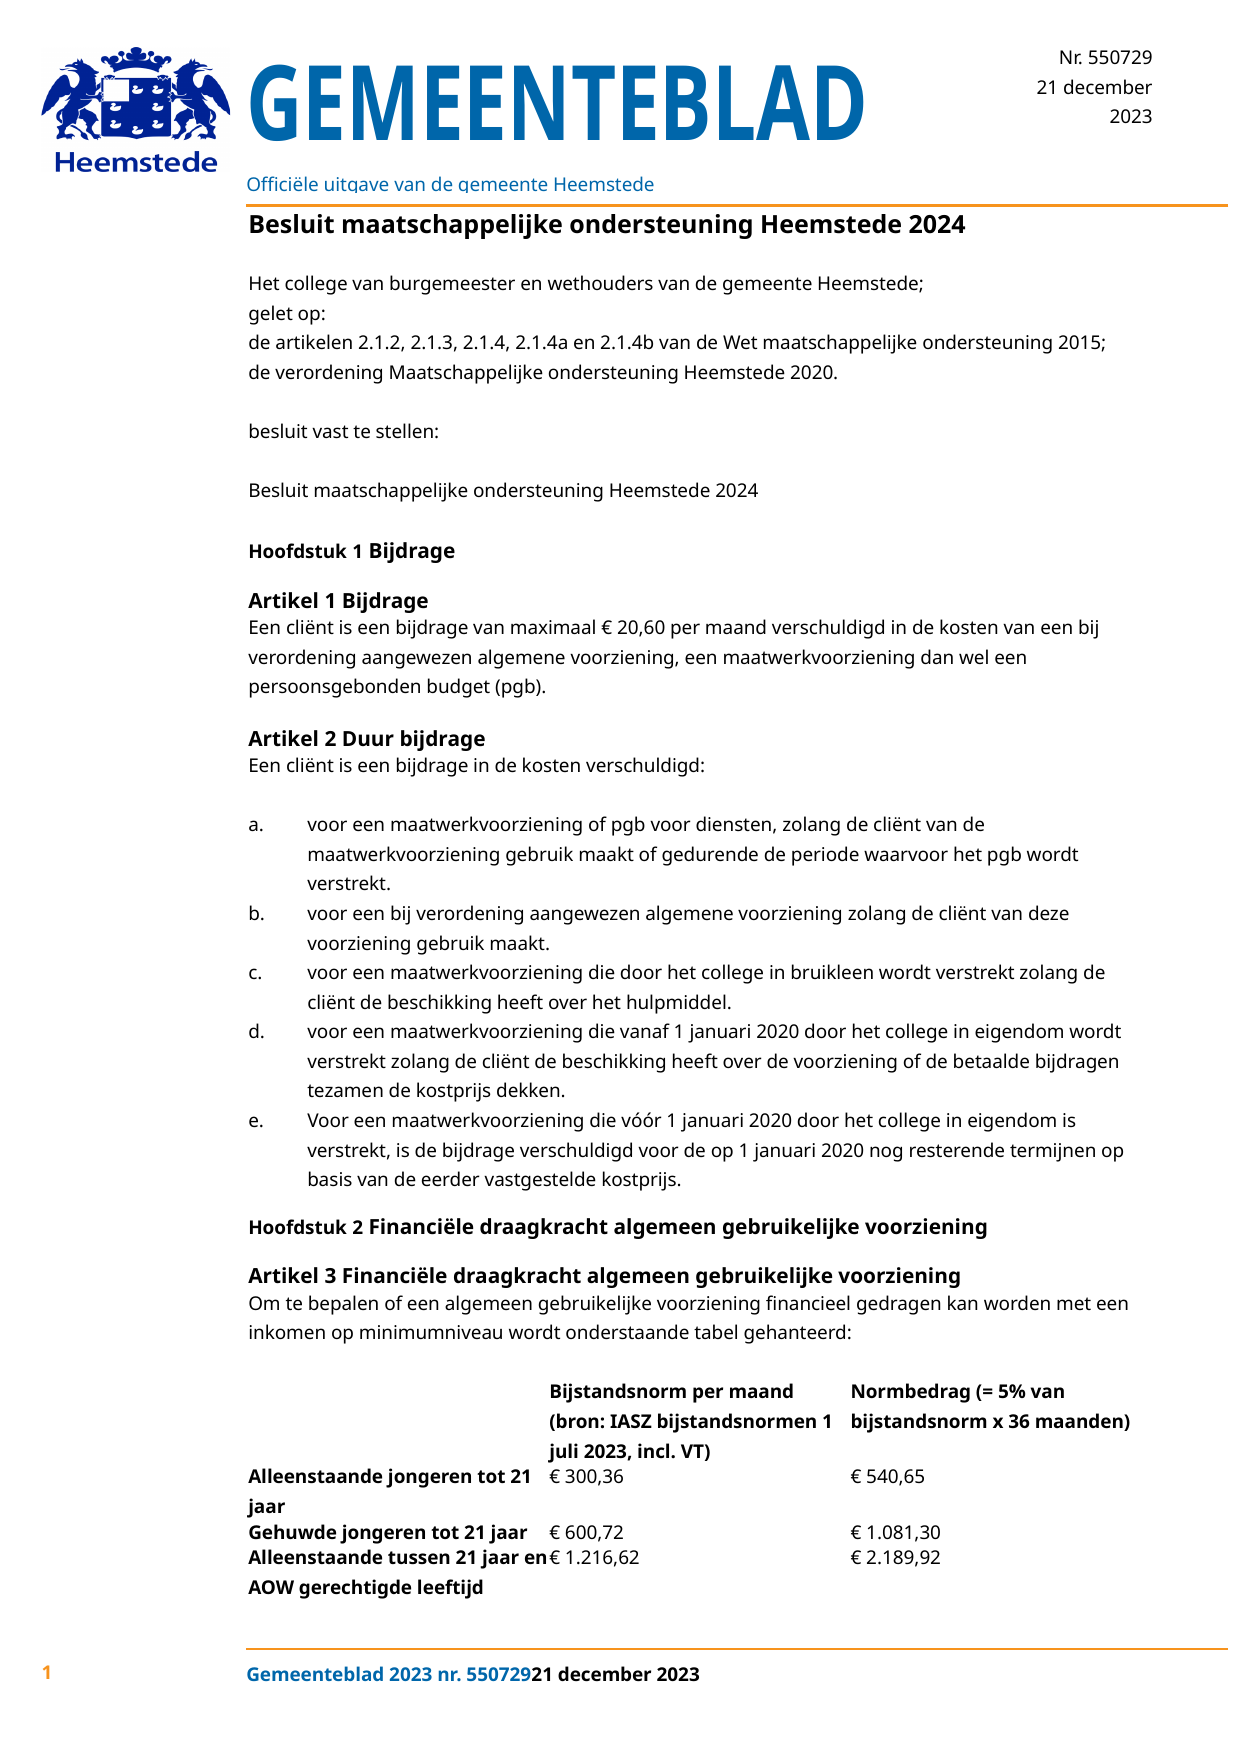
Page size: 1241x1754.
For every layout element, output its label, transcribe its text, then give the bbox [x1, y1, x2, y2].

text de verordening Maatschappelijke ondersteuning Heemstede 2020. [248, 359, 1152, 385]
text de artikelen 2.1.2, 2.1.3, 2.1.4, 2.1.4a en 2.1.4b van de Wet maatschappelijke ondersteuning 2015; [248, 329, 1152, 355]
table_cell € 1.081,30 [850, 1519, 1152, 1544]
table_cell Alleenstaande tussen 21 jaar en AOW gerechtigde leeftijd [248, 1545, 549, 1600]
table_cell € 2.189,92 [850, 1545, 1152, 1600]
table_header [248, 1379, 549, 1463]
list voor een bij verordening aangewezen algemene voorziening zolang de cliënt van deze voorziening gebruik maakt. [248, 900, 1152, 956]
text Besluit maatschappelijke ondersteuning Heemstede 2024 [248, 477, 1152, 503]
text Hoofdstuk 1 Bijdrage [248, 537, 1152, 565]
text Besluit maatschappelijke ondersteuning Heemstede 2024 [248, 207, 1152, 241]
list voor een maatwerkvoorziening die vanaf 1 januari 2020 door het college in eigendom wordt verstrekt zolang de cliënt de beschikking heeft over de voorziening of de betaalde bijdragen tezamen de kostprijs dekken. [248, 1018, 1152, 1103]
table_cell € 540,65 [850, 1464, 1152, 1519]
table_header Bijstandsnorm per maand (bron: IASZ bijstandsnormen 1 juli 2023, incl. VT) [549, 1379, 850, 1463]
table_header Normbedrag (= 5% van bijstandsnorm x 36 maanden) [850, 1379, 1152, 1463]
text Een cliënt is een bijdrage in de kosten verschuldigd: [248, 752, 1152, 778]
text Artikel 2 Duur bijdrage [248, 724, 1152, 752]
text Een cliënt is een bijdrage van maximaal € 20,60 per maand verschuldigd in de kosten van een bij verordening aangewezen algemene voorziening, een maatwerkvoorziening dan wel een persoonsgebonden budget (pgb). [248, 614, 1152, 699]
table_cell € 600,72 [549, 1519, 850, 1544]
table_cell Alleenstaande jongeren tot 21 jaar [248, 1464, 549, 1519]
table_cell Gehuwde jongeren tot 21 jaar [248, 1519, 549, 1544]
text Artikel 1 Bijdrage [248, 586, 1152, 614]
table_cell € 300,36 [549, 1464, 850, 1519]
text besluit vast te stellen: [248, 418, 1152, 444]
table_cell € 1.216,62 [549, 1545, 850, 1600]
text Het college van burgemeester en wethouders van de gemeente Heemstede; [248, 270, 1152, 296]
text gelet op: [248, 300, 1152, 326]
text Artikel 3 Financiële draagkracht algemeen gebruikelijke voorziening [248, 1261, 1152, 1290]
text Hoofdstuk 2 Financiële draagkracht algemeen gebruikelijke voorziening [248, 1212, 1152, 1241]
list Voor een maatwerkvoorziening die vóór 1 januari 2020 door het college in eigendom is verstrekt, is de bijdrage verschuldigd voor de op 1 januari 2020 nog resterende termijnen op basis van de eerder vastgestelde kostprijs. [248, 1107, 1152, 1192]
list voor een maatwerkvoorziening die door het college in bruikleen wordt verstrekt zolang de cliënt de beschikking heeft over het hulpmiddel. [248, 959, 1152, 1015]
text Om te bepalen of een algemeen gebruikelijke voorziening financieel gedragen kan worden met een inkomen op minimumniveau wordt onderstaande tabel gehanteerd: [248, 1290, 1152, 1345]
picture [41, 47, 231, 172]
list voor een maatwerkvoorziening of pgb voor diensten, zolang de cliënt van de maatwerkvoorziening gebruik maakt of gedurende de periode waarvoor het pgb wordt verstrekt. [248, 811, 1152, 896]
